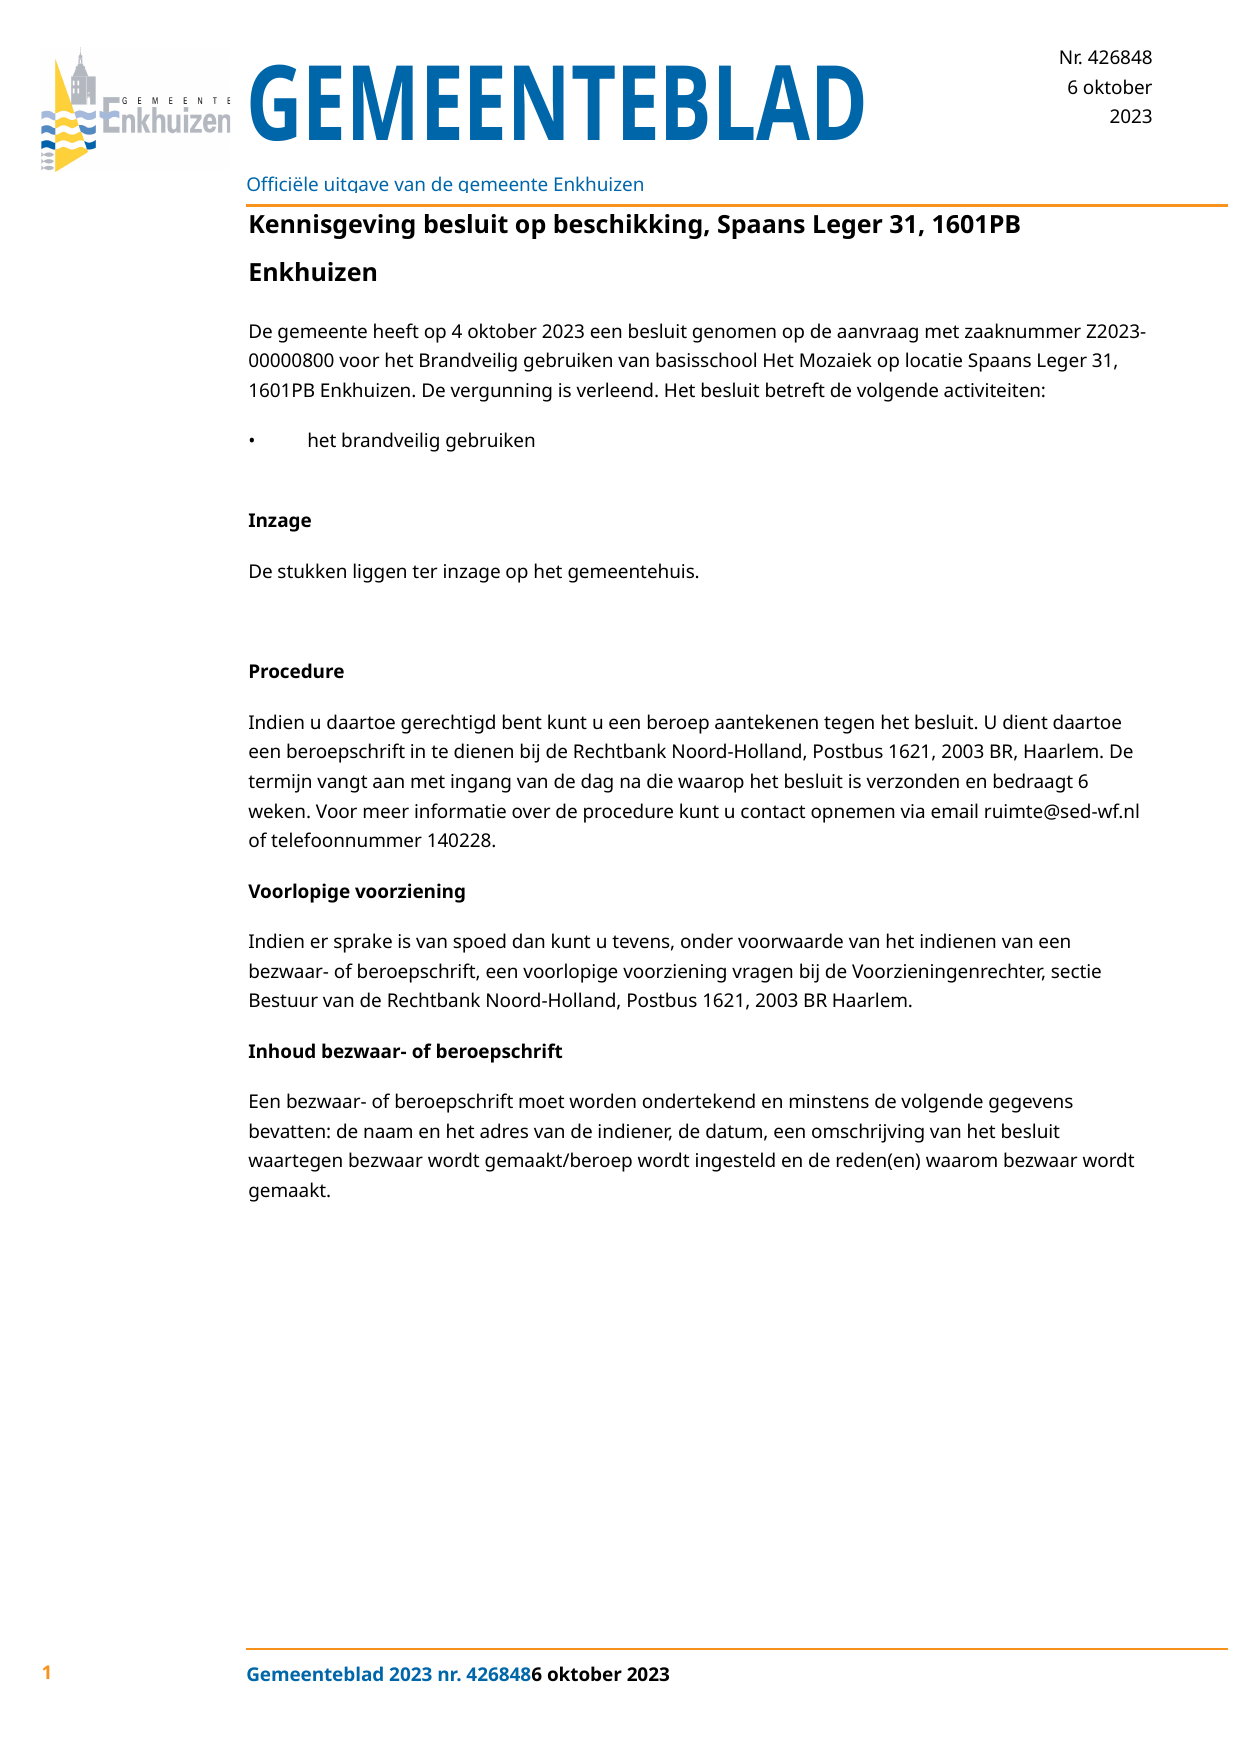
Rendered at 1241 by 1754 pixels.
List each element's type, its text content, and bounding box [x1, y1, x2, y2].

text Kennisgeving besluit op beschikking, Spaans Leger 31, 1601PB Enkhuizen [248, 207, 1152, 288]
text Inzage [248, 507, 1152, 533]
list het brandveilig gebruiken [248, 427, 1152, 453]
picture [41, 47, 231, 172]
text Een bezwaar- of beroepschrift moet worden ondertekend en minstens de volgende gegevens bevatten: de naam en het adres van de indiener, de datum, een omschrijving van het besluit waartegen bezwaar wordt gemaakt/beroep wordt ingesteld en de reden(en) waarom bezwaar wordt gemaakt. [248, 1088, 1152, 1203]
text De stukken liggen ter inzage op het gemeentehuis. [248, 558, 1152, 584]
text Inhoud bezwaar- of beroepschrift [248, 1038, 1152, 1064]
text Procedure [248, 659, 1152, 684]
text De gemeente heeft op 4 oktober 2023 een besluit genomen op de aanvraag met zaaknummer Z2023-00000800 voor het Brandveilig gebruiken van basisschool Het Mozaiek op locatie Spaans Leger 31, 1601PB Enkhuizen. De vergunning is verleend. Het besluit betreft de volgende activiteiten: [248, 318, 1152, 403]
text Indien u daartoe gerechtigd bent kunt u een beroep aantekenen tegen het besluit. U dient daartoe een beroepschrift in te dienen bij de Rechtbank Noord-Holland, Postbus 1621, 2003 BR, Haarlem. De termijn vangt aan met ingang van de dag na die waarop het besluit is verzonden en bedraagt 6 weken. Voor meer informatie over de procedure kunt u contact opnemen via email ruimte@sed-wf.nl of telefoonnummer 140228. [248, 709, 1152, 853]
text Voorlopige voorziening [248, 878, 1152, 904]
text Indien er sprake is van spoed dan kunt u tevens, onder voorwaarde van het indienen van een bezwaar- of beroepschrift, een voorlopige voorziening vragen bij de Voorzieningenrechter, sectie Bestuur van de Rechtbank Noord-Holland, Postbus 1621, 2003 BR Haarlem. [248, 928, 1152, 1013]
